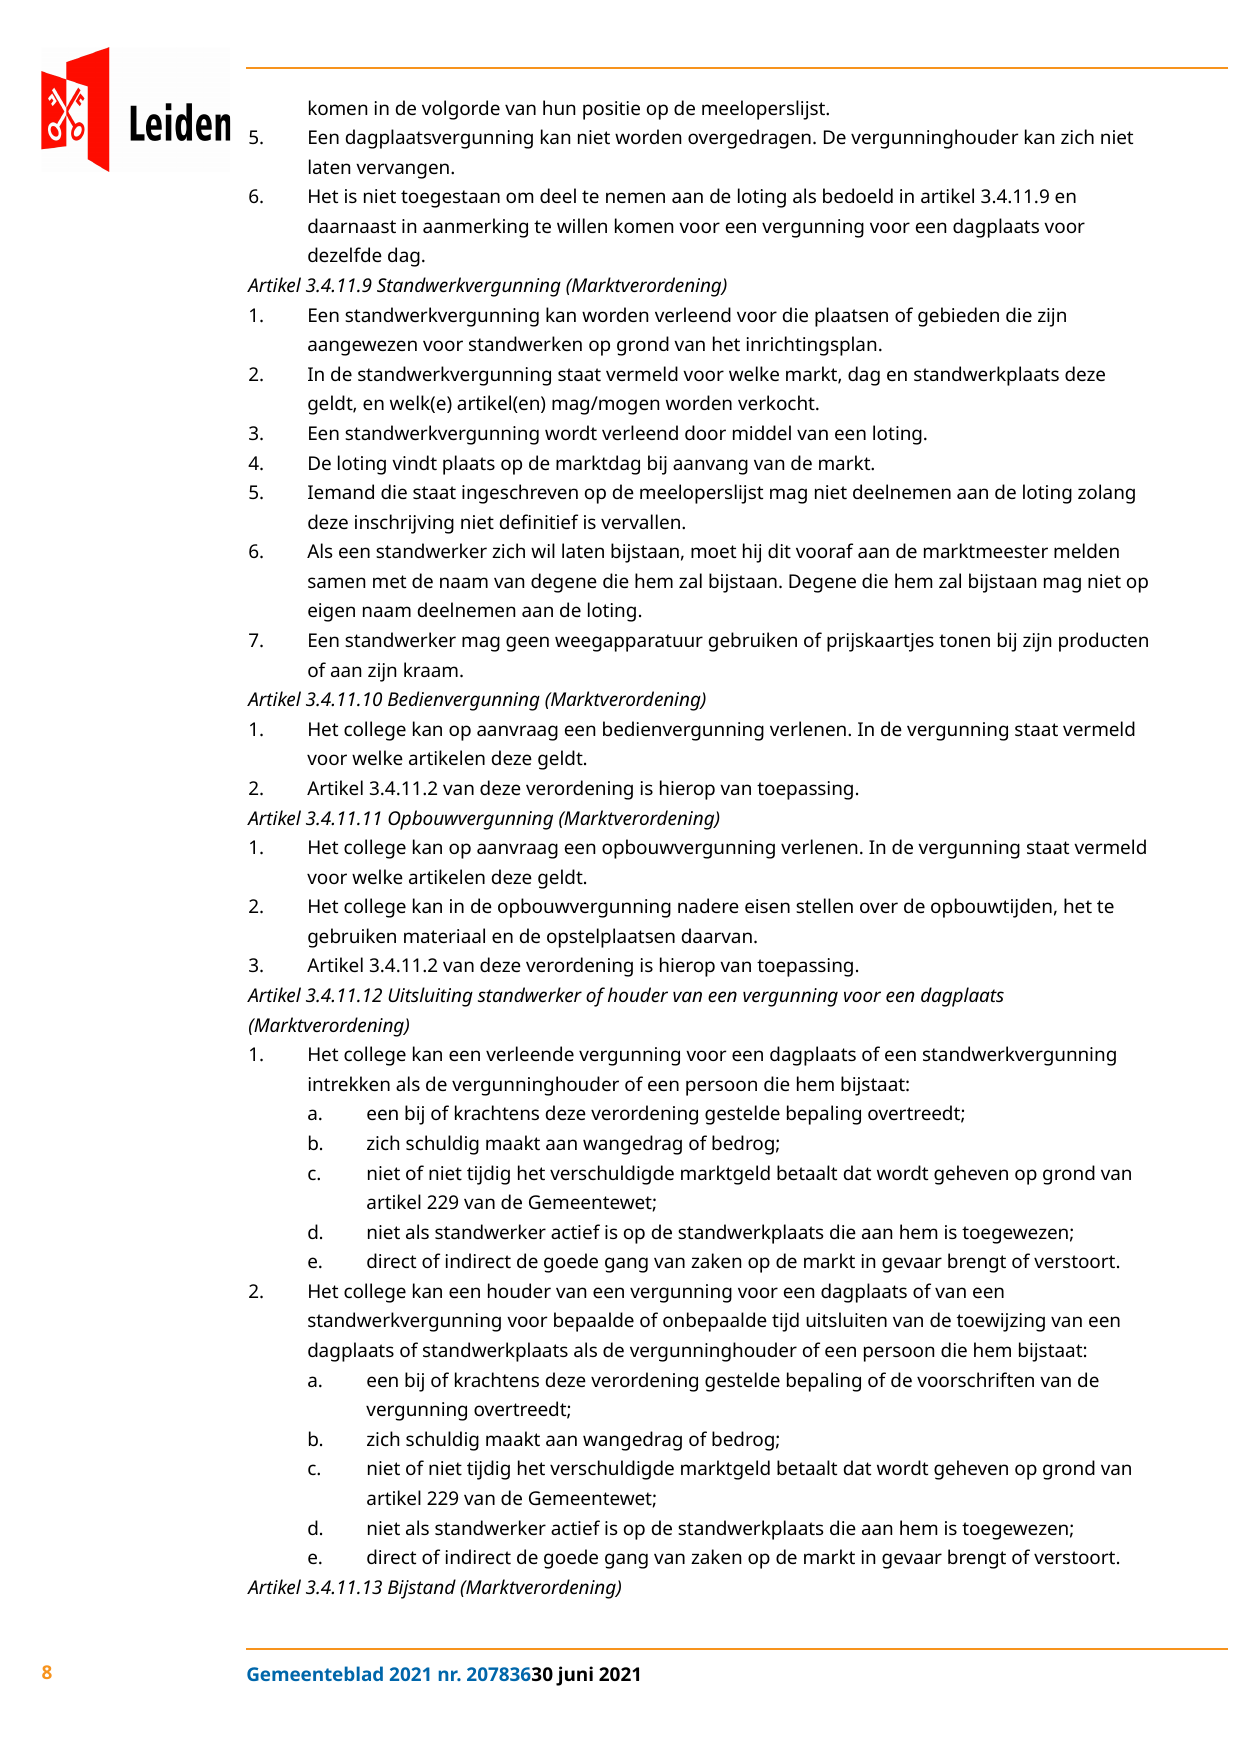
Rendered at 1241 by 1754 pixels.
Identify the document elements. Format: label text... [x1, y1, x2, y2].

list Het college kan een houder van een vergunning voor een dagplaats of van een standwerkvergunning voor bepaalde of onbepaalde tijd uitsluiten van de toewijzing van een dagplaats of standwerkplaats als de vergunninghouder of een persoon die hem bijstaat: [248, 1278, 1152, 1363]
list direct of indirect de goede gang van zaken op de markt in gevaar brengt of verstoort. [307, 1248, 1152, 1274]
list De loting vindt plaats op de marktdag bij aanvang van de markt. [248, 450, 1152, 476]
list zich schuldig maakt aan wangedrag of bedrog; [307, 1130, 1152, 1156]
list niet als standwerker actief is op de standwerkplaats die aan hem is toegewezen; [307, 1219, 1152, 1245]
list een bij of krachtens deze verordening gestelde bepaling overtreedt; [307, 1101, 1152, 1126]
list Het is niet toegestaan om deel te nemen aan de loting als bedoeld in artikel 3.4.11.9 en daarnaast in aanmerking te willen komen voor een vergunning voor een dagplaats voor dezelfde dag. [248, 183, 1152, 268]
list Een standwerker mag geen weegapparatuur gebruiken of prijskaartjes tonen bij zijn producten of aan zijn kraam. [248, 627, 1152, 683]
list zich schuldig maakt aan wangedrag of bedrog; [307, 1426, 1152, 1452]
list Artikel 3.4.11.2 van deze verordening is hierop van toepassing. [248, 775, 1152, 801]
list Het college kan in de opbouwvergunning nadere eisen stellen over de opbouwtijden, het te gebruiken materiaal en de opstelplaatsen daarvan. [248, 893, 1152, 949]
list Een standwerkvergunning wordt verleend door middel van een loting. [248, 420, 1152, 446]
picture [41, 47, 231, 172]
list Artikel 3.4.11.2 van deze verordening is hierop van toepassing. [248, 953, 1152, 978]
list direct of indirect de goede gang van zaken op de markt in gevaar brengt of verstoort. [307, 1544, 1152, 1570]
list Een standwerkvergunning kan worden verleend voor die plaatsen of gebieden die zijn aangewezen voor standwerken op grond van het inrichtingsplan. [248, 302, 1152, 357]
list een bij of krachtens deze verordening gestelde bepaling of de voorschriften van de vergunning overtreedt; [307, 1367, 1152, 1422]
text Artikel 3.4.11.12 Uitsluiting standwerker of houder van een vergunning voor een dagplaats (Marktverordening) [248, 982, 1152, 1038]
text Artikel 3.4.11.11 Opbouwvergunning (Marktverordening) [248, 805, 1152, 831]
list niet of niet tijdig het verschuldigde marktgeld betaalt dat wordt geheven op grond van artikel 229 van de Gemeentewet; [307, 1456, 1152, 1511]
list Het college kan een verleende vergunning voor een dagplaats of een standwerkvergunning intrekken als de vergunninghouder of een persoon die hem bijstaat: [248, 1041, 1152, 1097]
text Artikel 3.4.11.10 Bedienvergunning (Marktverordening) [248, 686, 1152, 712]
list Een dagplaatsvergunning kan niet worden overgedragen. De vergunninghouder kan zich niet laten vervangen. [248, 124, 1152, 180]
list komen in de volgorde van hun positie op de meeloperslijst. [248, 95, 1152, 121]
list niet of niet tijdig het verschuldigde marktgeld betaalt dat wordt geheven op grond van artikel 229 van de Gemeentewet; [307, 1160, 1152, 1215]
text Artikel 3.4.11.13 Bijstand (Marktverordening) [248, 1574, 1152, 1600]
list Iemand die staat ingeschreven op de meeloperslijst mag niet deelnemen aan de loting zolang deze inschrijving niet definitief is vervallen. [248, 479, 1152, 535]
list Het college kan op aanvraag een opbouwvergunning verlenen. In de vergunning staat vermeld voor welke artikelen deze geldt. [248, 834, 1152, 890]
text Artikel 3.4.11.9 Standwerkvergunning (Marktverordening) [248, 272, 1152, 298]
list Als een standwerker zich wil laten bijstaan, moet hij dit vooraf aan de marktmeester melden samen met de naam van degene die hem zal bijstaan. Degene die hem zal bijstaan mag niet op eigen naam deelnemen aan de loting. [248, 538, 1152, 623]
list Het college kan op aanvraag een bedienvergunning verlenen. In de vergunning staat vermeld voor welke artikelen deze geldt. [248, 716, 1152, 771]
list In de standwerkvergunning staat vermeld voor welke markt, dag en standwerkplaats deze geldt, en welk(e) artikel(en) mag/mogen worden verkocht. [248, 361, 1152, 416]
list niet als standwerker actief is op de standwerkplaats die aan hem is toegewezen; [307, 1515, 1152, 1541]
